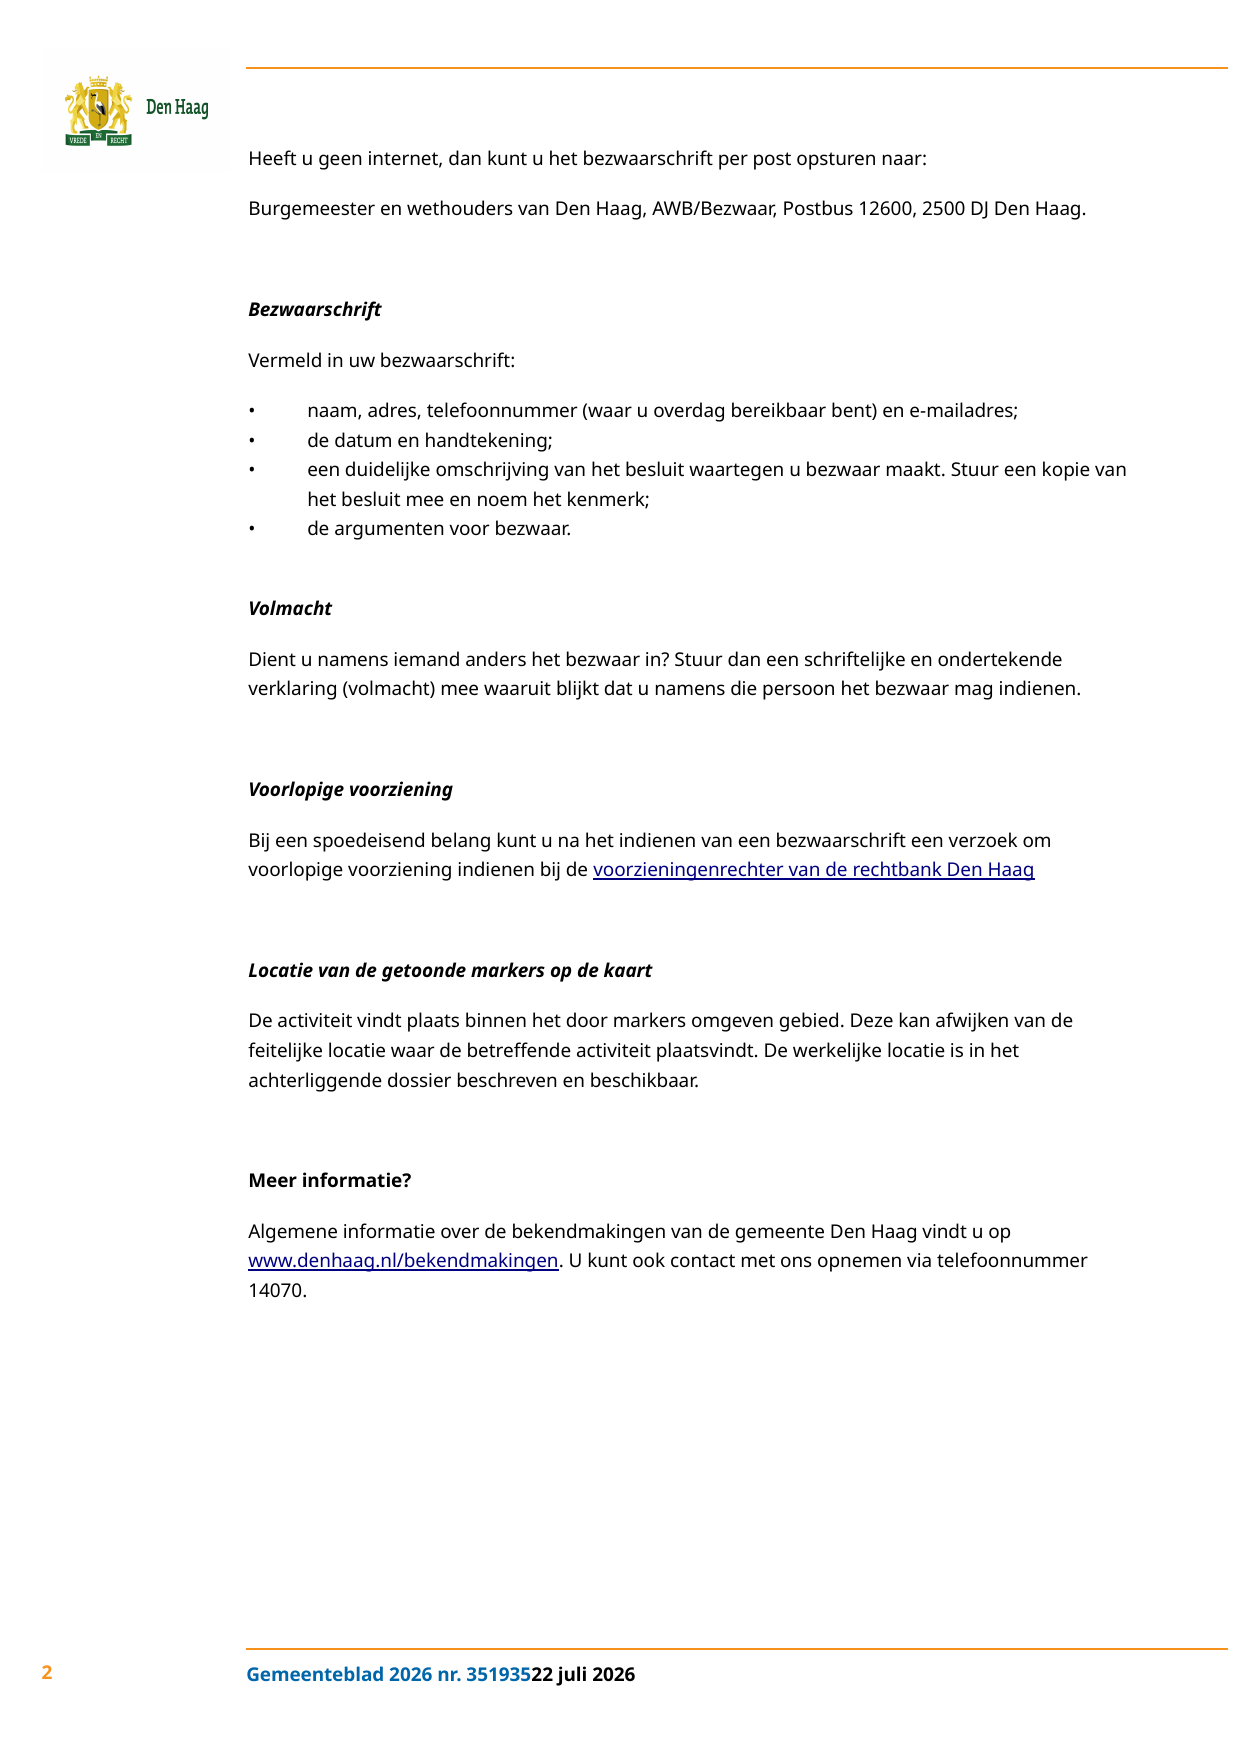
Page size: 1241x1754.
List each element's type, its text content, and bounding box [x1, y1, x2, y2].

text Dient u namens iemand anders het bezwaar in? Stuur dan een schriftelijke en ondertekende verklaring (volmacht) mee waaruit blijkt dat u namens die persoon het bezwaar mag indienen. [248, 646, 1152, 701]
text De activiteit vindt plaats binnen het door markers omgeven gebied. Deze kan afwijken van de feitelijke locatie waar de betreffende activiteit plaatsvindt. De werkelijke locatie is in het achterliggende dossier beschreven en beschikbaar. [248, 1008, 1152, 1093]
text Bij een spoedeisend belang kunt u na het indienen van een bezwaarschrift een verzoek om voorlopige voorziening indienen bij de voorzieningenrechter van de rechtbank Den Haag [248, 827, 1152, 882]
text Algemene informatie over de bekendmakingen van de gemeente Den Haag vindt u op www.denhaag.nl/bekendmakingen. U kunt ook contact met ons opnemen via telefoonnummer 14070. [248, 1218, 1152, 1303]
text Heeft u geen internet, dan kunt u het bezwaarschrift per post opsturen naar: [248, 145, 1152, 171]
text Burgemeester en wethouders van Den Haag, AWB/Bezwaar, Postbus 12600, 2500 DJ Den Haag. [248, 196, 1152, 221]
text Volmacht [248, 596, 1152, 621]
list naam, adres, telefoonnummer (waar u overdag bereikbaar bent) en e-mailadres; [248, 397, 1152, 423]
text Meer informatie? [248, 1168, 1152, 1193]
list de argumenten voor bezwaar. [248, 516, 1152, 541]
list een duidelijke omschrijving van het besluit waartegen u bezwaar maakt. Stuur een kopie van het besluit mee en noem het kenmerk; [248, 456, 1152, 512]
text Voorlopige voorziening [248, 776, 1152, 802]
text Bezwaarschrift [248, 296, 1152, 322]
picture [41, 47, 231, 172]
text Locatie van de getoonde markers op de kaart [248, 957, 1152, 983]
text Vermeld in uw bezwaarschrift: [248, 347, 1152, 373]
list de datum en handtekening; [248, 427, 1152, 453]
